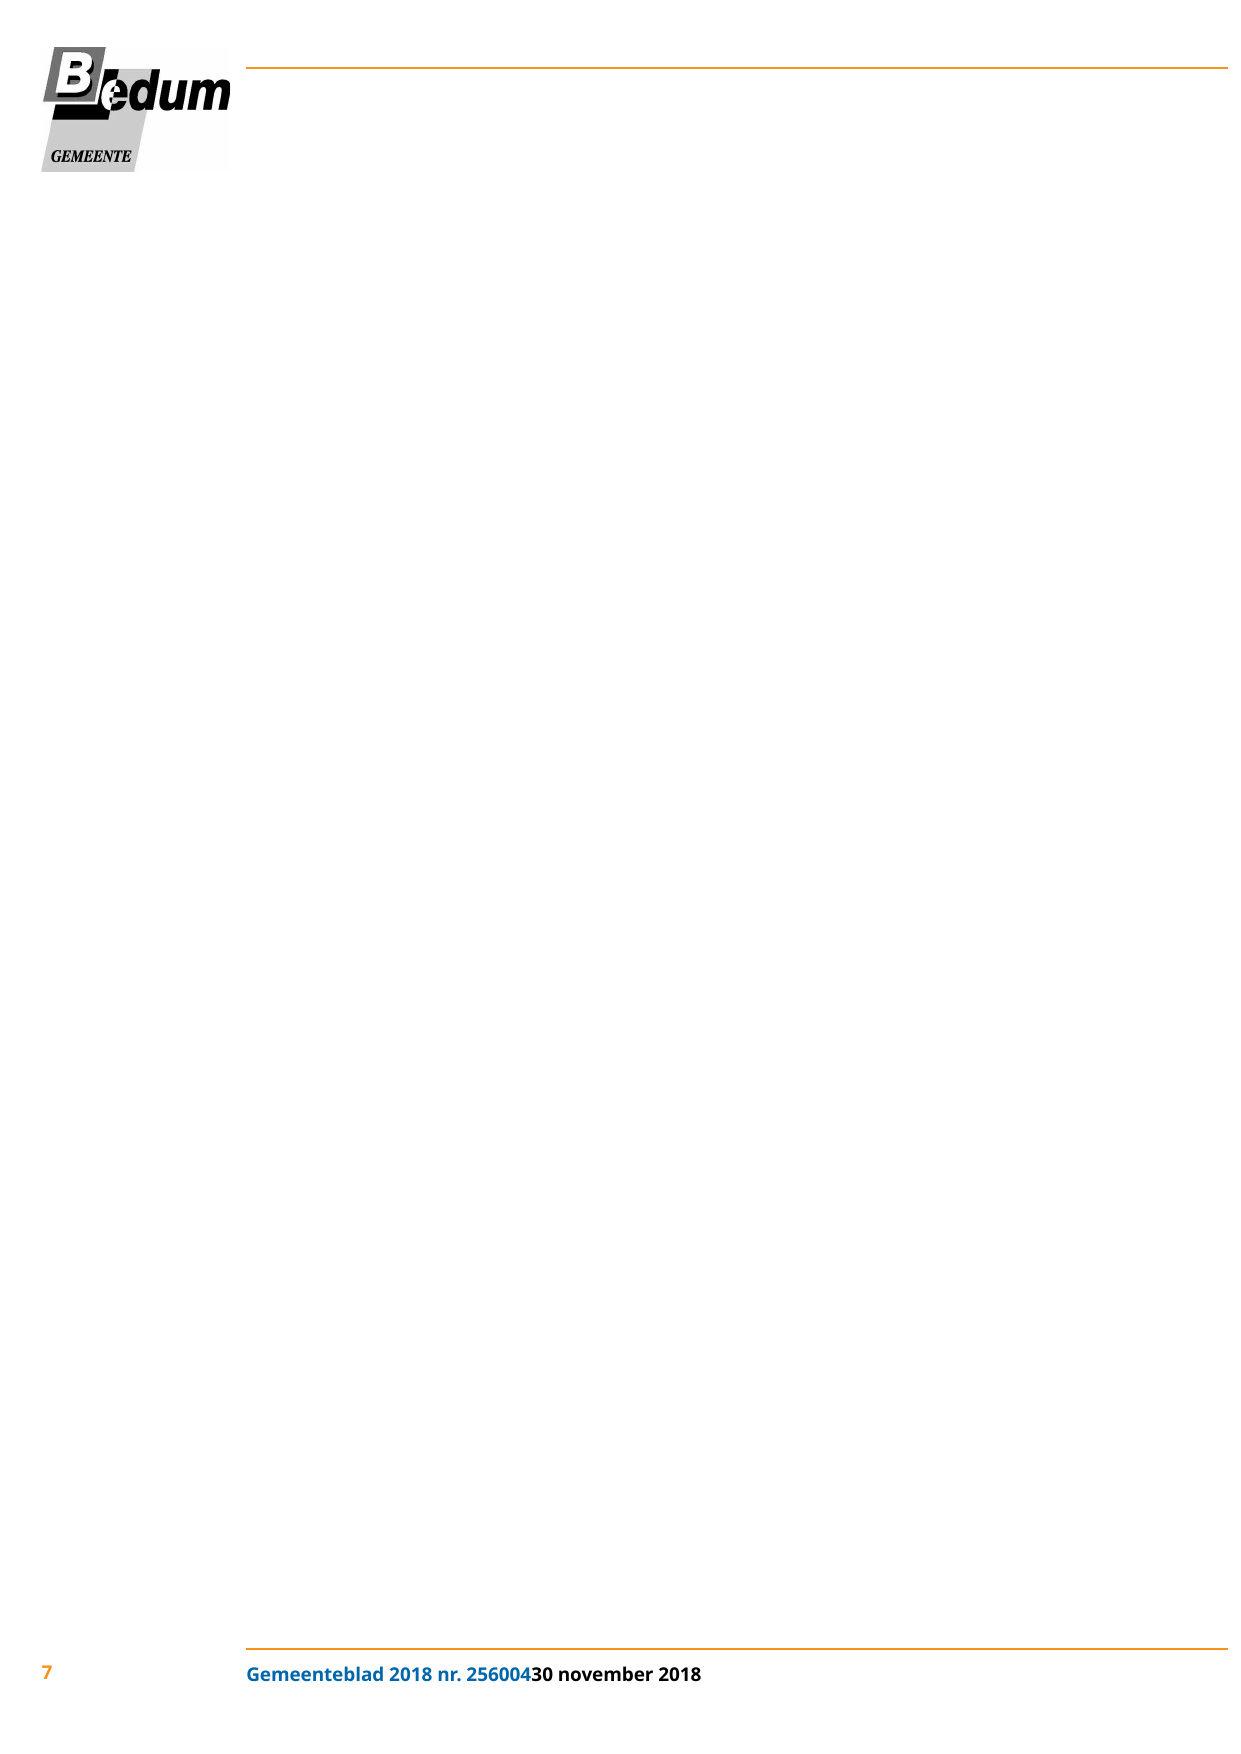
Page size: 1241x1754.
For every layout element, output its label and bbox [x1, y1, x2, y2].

picture [41, 47, 231, 172]
